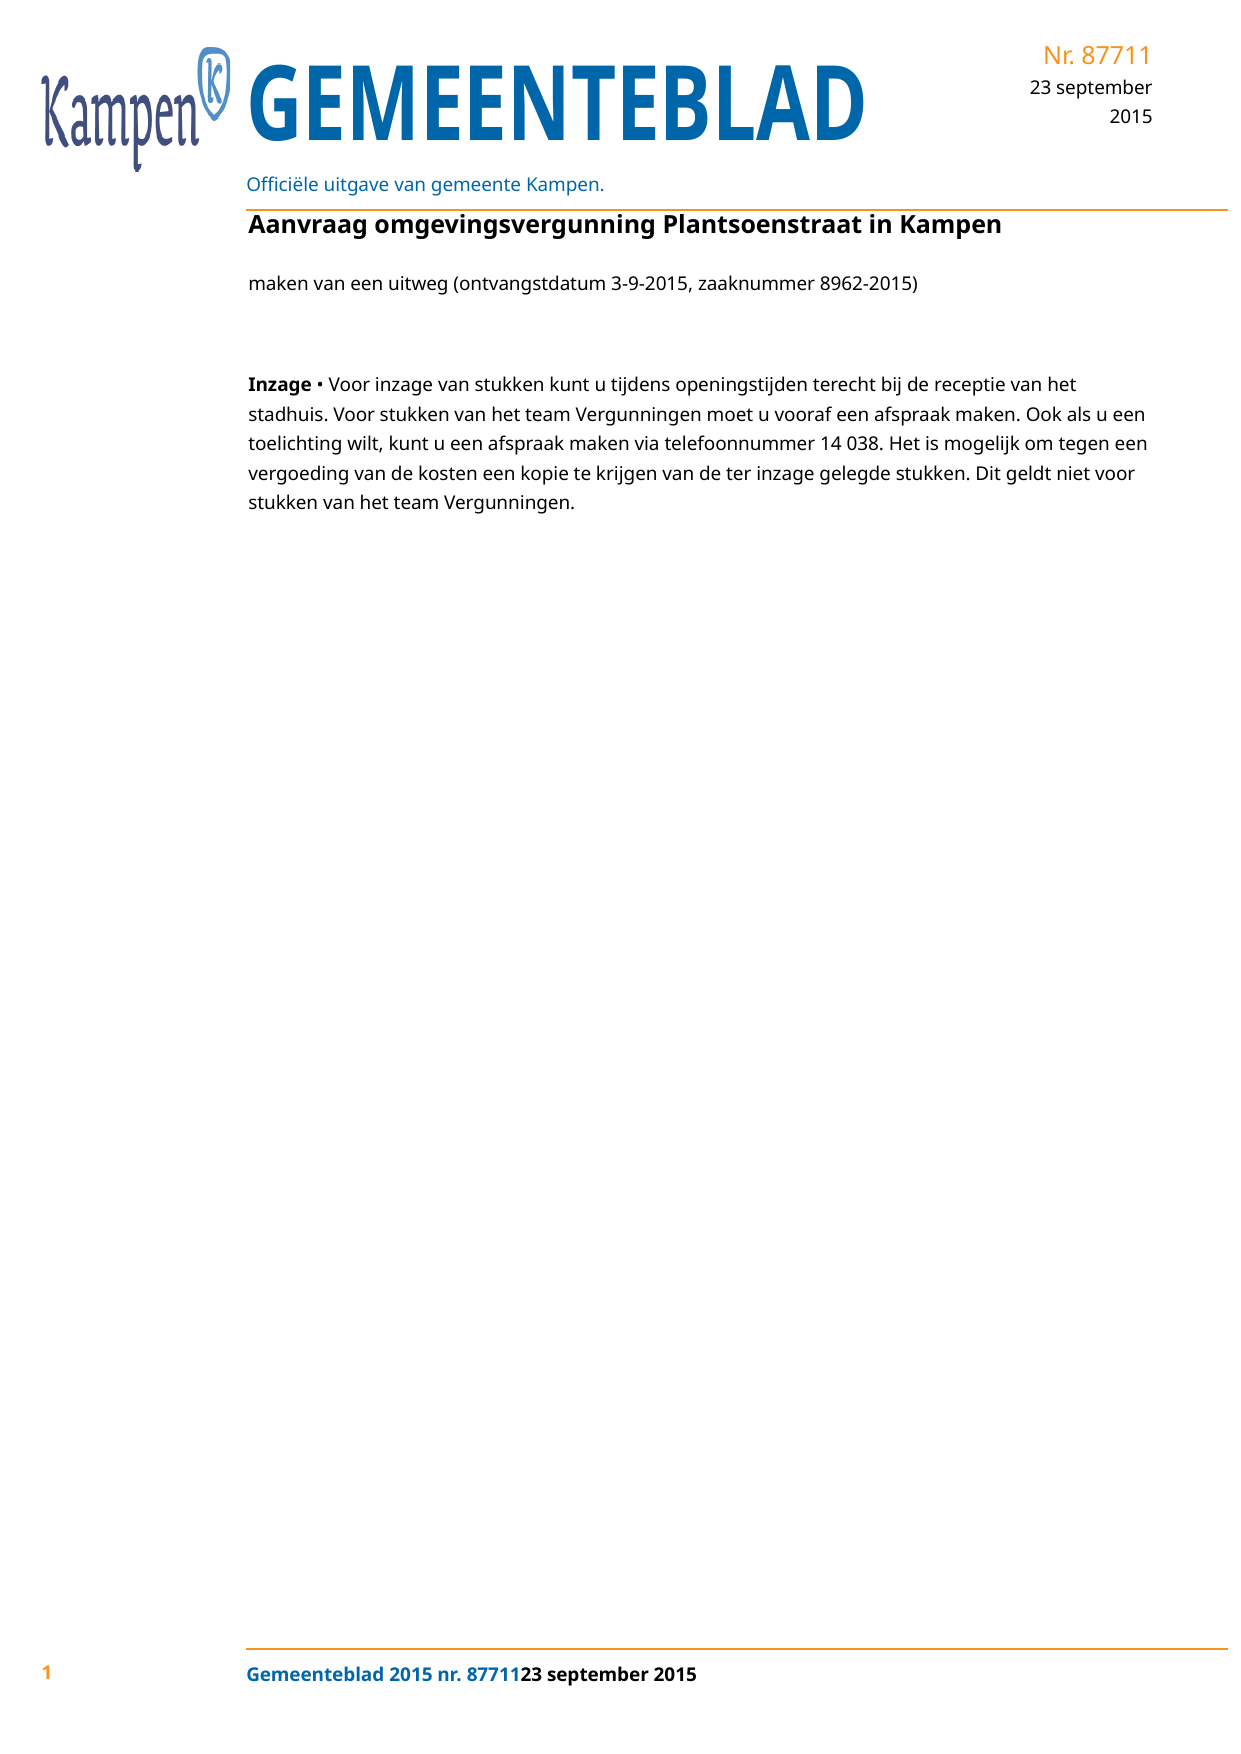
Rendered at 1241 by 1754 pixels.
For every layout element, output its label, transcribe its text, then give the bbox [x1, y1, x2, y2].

text Aanvraag omgevingsvergunning Plantsoenstraat in Kampen [248, 211, 1152, 241]
text Inzage • Voor inzage van stukken kunt u tijdens openingstijden terecht bij de receptie van het stadhuis. Voor stukken van het team Vergunningen moet u vooraf een afspraak maken. Ook als u een toelichting wilt, kunt u een afspraak maken via telefoonnummer 14 038. Het is mogelijk om tegen een vergoeding van de kosten een kopie te krijgen van de ter inzage gelegde stukken. Dit geldt niet voor stukken van het team Vergunningen. [248, 371, 1152, 515]
text maken van een uitweg (ontvangstdatum 3-9-2015, zaaknummer 8962-2015) [248, 270, 1152, 296]
picture [41, 47, 231, 172]
